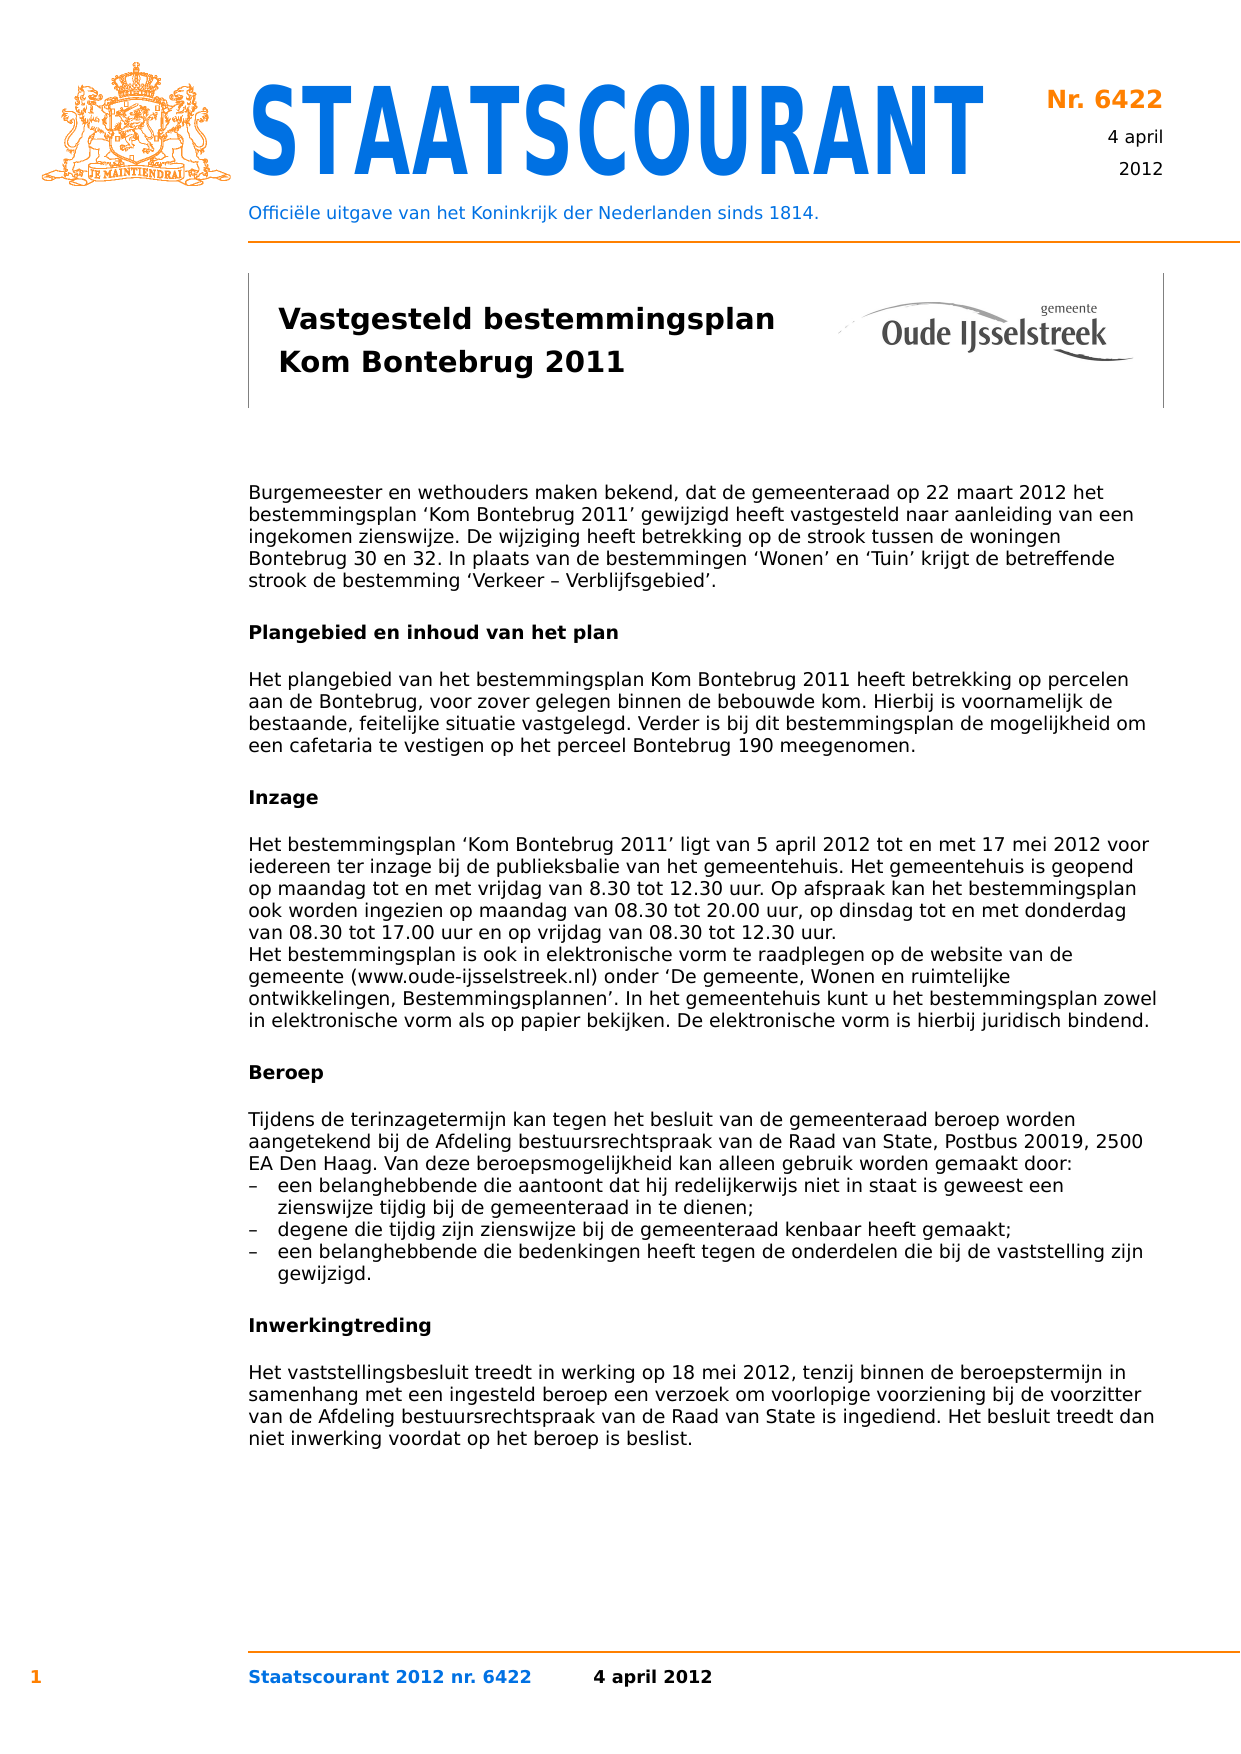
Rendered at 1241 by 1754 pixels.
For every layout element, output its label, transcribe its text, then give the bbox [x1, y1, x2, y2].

text Het plangebied van het bestemmingsplan Kom Bontebrug 2011 heeft betrekking op percelen aan de Bontebrug, voor zover gelegen binnen de bebouwde kom. Hierbij is voornamelijk de bestaande, feitelijke situatie vastgelegd. Verder is bij dit bestemmingsplan de mogelijkheid om een cafetaria te vestigen op het perceel Bontebrug 190 meegenomen. [248, 669, 1163, 757]
table_cell Officiële uitgave van het Koninkrijk der Nederlanden sinds 1814. [248, 203, 1240, 241]
table_cell 4 april [998, 121, 1240, 153]
text Het bestemmingsplan is ook in elektronische vorm te raadplegen op de website van de gemeente (www.oude-ijsselstreek.nl) onder ‘De gemeente, Wonen en ruimtelijke ontwikkelingen, Bestemmingsplannen’. In het gemeentehuis kunt u het bestemmingsplan zowel in elektronische vorm als op papier bekijken. De elektronische vorm is hierbij juridisch bindend. [248, 944, 1163, 1032]
table_header [25, 62, 248, 241]
text Het vaststellingsbesluit treedt in werking op 18 mei 2012, tenzij binnen de beroepstermijn in samenhang met een ingesteld beroep een verzoek om voorlopige voorziening bij de voorzitter van de Afdeling bestuursrechtspraak van de Raad van State is ingediend. Het besluit treedt dan niet inwerking voordat op het beroep is beslist. [248, 1362, 1163, 1449]
subtitle Vastgesteld bestemmingsplan Kom Bontebrug 2011 [249, 273, 1163, 408]
table_header STAATSCOURANT [248, 62, 998, 203]
picture [41, 62, 231, 186]
picture [838, 302, 1134, 362]
subtitle Plangebied en inhoud van het plan [248, 622, 1163, 644]
text – degene die tijdig zijn zienswijze bij de gemeenteraad kenbaar heeft gemaakt; [248, 1219, 1163, 1241]
text Het bestemmingsplan ‘Kom Bontebrug 2011’ ligt van 5 april 2012 tot en met 17 mei 2012 voor iedereen ter inzage bij de publieksbalie van het gemeentehuis. Het gemeentehuis is geopend op maandag tot en met vrijdag van 8.30 tot 12.30 uur. Op afspraak kan het bestemmingsplan ook worden ingezien op maandag van 08.30 tot 20.00 uur, op dinsdag tot en met donderdag van 08.30 tot 17.00 uur en op vrijdag van 08.30 tot 12.30 uur. [248, 834, 1163, 944]
text Burgemeester en wethouders maken bekend, dat de gemeenteraad op 22 maart 2012 het bestemmingsplan ‘Kom Bontebrug 2011’ gewijzigd heeft vastgesteld naar aanleiding van een ingekomen zienswijze. De wijziging heeft betrekking op de strook tussen de woningen Bontebrug 30 en 32. In plaats van de bestemmingen ‘Wonen’ en ‘Tuin’ krijgt de betreffende strook de bestemming ‘Verkeer – Verblijfsgebied’. [248, 482, 1163, 592]
table_header Nr. 6422 [998, 62, 1240, 121]
subtitle Beroep [248, 1062, 1163, 1084]
subtitle Inzage [248, 787, 1163, 809]
text – een belanghebbende die bedenkingen heeft tegen de onderdelen die bij de vaststelling zijn gewijzigd. [248, 1241, 1163, 1285]
text – een belanghebbende die aantoont dat hij redelijkerwijs niet in staat is geweest een zienswijze tijdig bij de gemeenteraad in te dienen; [248, 1175, 1163, 1219]
text Tijdens de terinzagetermijn kan tegen het besluit van de gemeenteraad beroep worden aangetekend bij de Afdeling bestuursrechtspraak van de Raad van State, Postbus 20019, 2500 EA Den Haag. Van deze beroepsmogelijkheid kan alleen gebruik worden gemaakt door: [248, 1109, 1163, 1175]
table_cell 2012 [998, 153, 1240, 203]
subtitle Inwerkingtreding [248, 1315, 1163, 1337]
